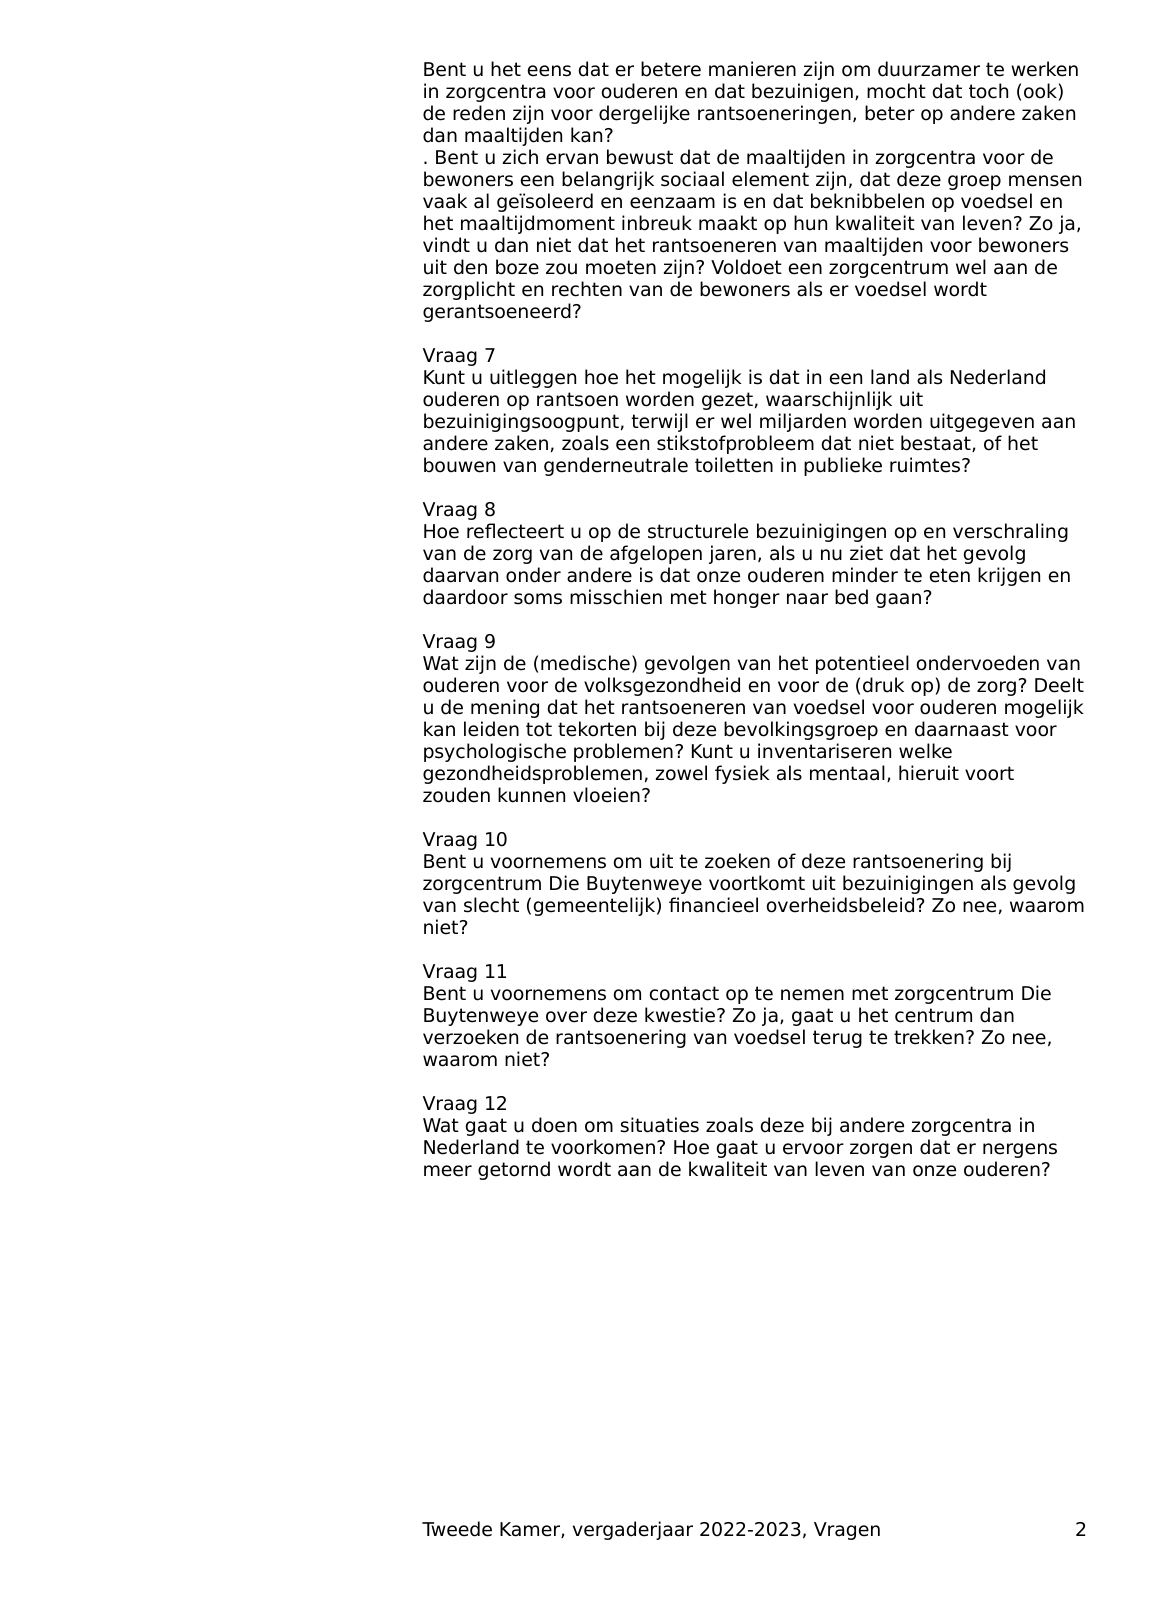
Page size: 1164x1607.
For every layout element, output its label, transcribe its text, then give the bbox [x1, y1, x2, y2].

text Wat gaat u doen om situaties zoals deze bij andere zorgcentra in Nederland te voorkomen? Hoe gaat u ervoor zorgen dat er nergens meer getornd wordt aan de kwaliteit van leven van onze ouderen? [422, 1115, 1087, 1181]
text Hoe reflecteert u op de structurele bezuinigingen op en verschraling van de zorg van de afgelopen jaren, als u nu ziet dat het gevolg daarvan onder andere is dat onze ouderen minder te eten krijgen en daardoor soms misschien met honger naar bed gaan? [422, 521, 1087, 609]
text Kunt u uitleggen hoe het mogelijk is dat in een land als Nederland ouderen op rantsoen worden gezet, waarschijnlijk uit bezuinigingsoogpunt, terwijl er wel miljarden worden uitgegeven aan andere zaken, zoals een stikstofprobleem dat niet bestaat, of het bouwen van genderneutrale toiletten in publieke ruimtes? [422, 367, 1087, 477]
text Wat zijn de (medische) gevolgen van het potentieel ondervoeden van ouderen voor de volksgezondheid en voor de (druk op) de zorg? Deelt u de mening dat het rantsoeneren van voedsel voor ouderen mogelijk kan leiden tot tekorten bij deze bevolkingsgroep en daarnaast voor psychologische problemen? Kunt u inventariseren welke gezondheidsproblemen, zowel fysiek als mentaal, hieruit voort zouden kunnen vloeien? [422, 653, 1087, 807]
text Vraag 8 [422, 499, 1087, 521]
text Bent u het eens dat er betere manieren zijn om duurzamer te werken in zorgcentra voor ouderen en dat bezuinigen, mocht dat toch (ook) de reden zijn voor dergelijke rantsoeneringen, beter op andere zaken dan maaltijden kan? [422, 59, 1087, 147]
text Bent u voornemens om contact op te nemen met zorgcentrum Die Buytenweye over deze kwestie? Zo ja, gaat u het centrum dan verzoeken de rantsoenering van voedsel terug te trekken? Zo nee, waarom niet? [422, 983, 1087, 1071]
text Vraag 12 [422, 1093, 1087, 1115]
text . Bent u zich ervan bewust dat de maaltijden in zorgcentra voor de bewoners een belangrijk sociaal element zijn, dat deze groep mensen vaak al geïsoleerd en eenzaam is en dat beknibbelen op voedsel en het maaltijdmoment inbreuk maakt op hun kwaliteit van leven? Zo ja, vindt u dan niet dat het rantsoeneren van maaltijden voor bewoners uit den boze zou moeten zijn? Voldoet een zorgcentrum wel aan de zorgplicht en rechten van de bewoners als er voedsel wordt gerantsoeneerd? [422, 147, 1087, 323]
text Vraag 9 [422, 631, 1087, 653]
text Bent u voornemens om uit te zoeken of deze rantsoenering bij zorgcentrum Die Buytenweye voortkomt uit bezuinigingen als gevolg van slecht (gemeentelijk) financieel overheidsbeleid? Zo nee, waarom niet? [422, 851, 1087, 939]
text Vraag 10 [422, 829, 1087, 851]
text Vraag 7 [422, 345, 1087, 367]
text Vraag 11 [422, 961, 1087, 983]
